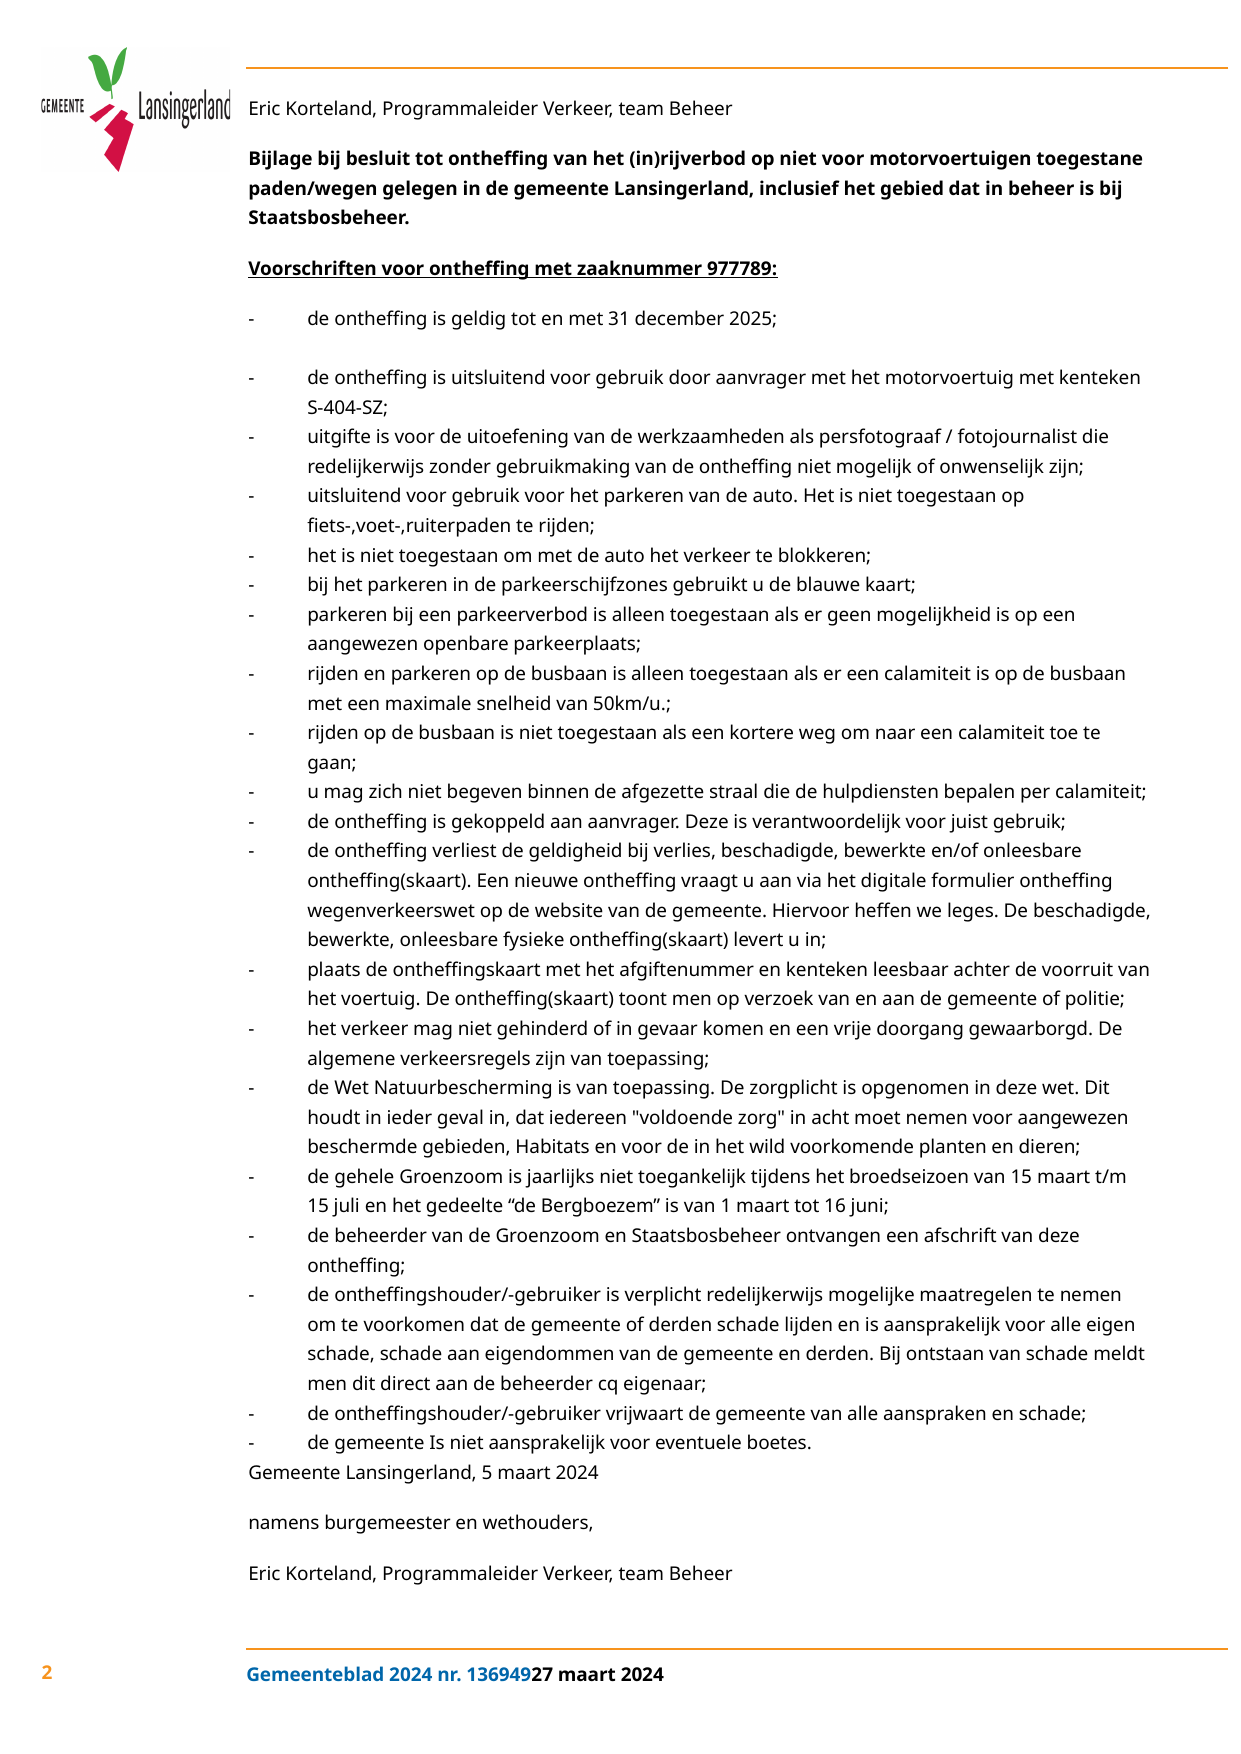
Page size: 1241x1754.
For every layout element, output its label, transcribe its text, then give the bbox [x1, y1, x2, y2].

list het verkeer mag niet gehinderd of in gevaar komen en een vrije doorgang gewaarborgd. De algemene verkeersregels zijn van toepassing; [248, 1015, 1152, 1071]
list de ontheffing is geldig tot en met 31 december 2025; [248, 305, 1152, 331]
list de ontheffingshouder/-gebruiker vrijwaart de gemeente van alle aanspraken en schade; [248, 1400, 1152, 1426]
list de ontheffing is gekoppeld aan aanvrager. Deze is verantwoordelijk voor juist gebruik; [248, 808, 1152, 834]
list de ontheffingshouder/-gebruiker is verplicht redelijkerwijs mogelijke maatregelen te nemen om te voorkomen dat de gemeente of derden schade lijden en is aansprakelijk voor alle eigen schade, schade aan eigendommen van de gemeente en derden. Bij ontstaan van schade meldt men dit direct aan de beheerder cq eigenaar; [248, 1281, 1152, 1396]
list plaats de ontheffingskaart met het afgiftenummer en kenteken leesbaar achter de voorruit van het voertuig. De ontheffing(skaart) toont men op verzoek van en aan de gemeente of politie; [248, 956, 1152, 1011]
list parkeren bij een parkeerverbod is alleen toegestaan als er geen mogelijkheid is op een aangewezen openbare parkeerplaats; [248, 601, 1152, 656]
list de Wet Natuurbescherming is van toepassing. De zorgplicht is opgenomen in deze wet. Dit houdt in ieder geval in, dat iedereen "voldoende zorg" in acht moet nemen voor aangewezen beschermde gebieden, Habitats en voor de in het wild voorkomende planten en dieren; [248, 1074, 1152, 1159]
list de ontheffing verliest de geldigheid bij verlies, beschadigde, bewerkte en/of onleesbare ontheffing(skaart). Een nieuwe ontheffing vraagt u aan via het digitale formulier ontheffing wegenverkeerswet op de website van de gemeente. Hiervoor heffen we leges. De beschadigde, bewerkte, onleesbare fysieke ontheffing(skaart) levert u in; [248, 838, 1152, 952]
list de ontheffing is uitsluitend voor gebruik door aanvrager met het motorvoertuig met kenteken S-404-SZ; [248, 364, 1152, 420]
text Gemeente Lansingerland, 5 maart 2024 [248, 1459, 1152, 1485]
list de gemeente Is niet aansprakelijk voor eventuele boetes. [248, 1429, 1152, 1455]
list de gehele Groenzoom is jaarlijks niet toegankelijk tijdens het broedseizoen van 15 maart t/m 15 juli en het gedeelte “de Bergboezem” is van 1 maart tot 16 juni; [248, 1163, 1152, 1218]
list uitsluitend voor gebruik voor het parkeren van de auto. Het is niet toegestaan op fiets-,voet-,ruiterpaden te rijden; [248, 483, 1152, 538]
text Bijlage bij besluit tot ontheffing van het (in)rijverbod op niet voor motorvoertuigen toegestane paden/wegen gelegen in de gemeente Lansingerland, inclusief het gebied dat in beheer is bij Staatsbosbeheer. [248, 145, 1152, 230]
text namens burgemeester en wethouders, [248, 1509, 1152, 1535]
list rijden en parkeren op de busbaan is alleen toegestaan als er een calamiteit is op de busbaan met een maximale snelheid van 50km/u.; [248, 660, 1152, 716]
list het is niet toegestaan om met de auto het verkeer te blokkeren; [248, 542, 1152, 568]
list de beheerder van de Groenzoom en Staatsbosbeheer ontvangen een afschrift van deze ontheffing; [248, 1222, 1152, 1278]
list u mag zich niet begeven binnen de afgezette straal die de hulpdiensten bepalen per calamiteit; [248, 778, 1152, 804]
picture [41, 47, 231, 172]
list uitgifte is voor de uitoefening van de werkzaamheden als persfotograaf / fotojournalist die redelijkerwijs zonder gebruikmaking van de ontheffing niet mogelijk of onwenselijk zijn; [248, 423, 1152, 479]
text Voorschriften voor ontheffing met zaaknummer 977789: [248, 255, 1152, 281]
text Eric Korteland, Programmaleider Verkeer, team Beheer [248, 95, 1152, 121]
list rijden op de busbaan is niet toegestaan als een kortere weg om naar een calamiteit toe te gaan; [248, 719, 1152, 775]
list bij het parkeren in de parkeerschijfzones gebruikt u de blauwe kaart; [248, 571, 1152, 597]
text Eric Korteland, Programmaleider Verkeer, team Beheer [248, 1560, 1152, 1586]
